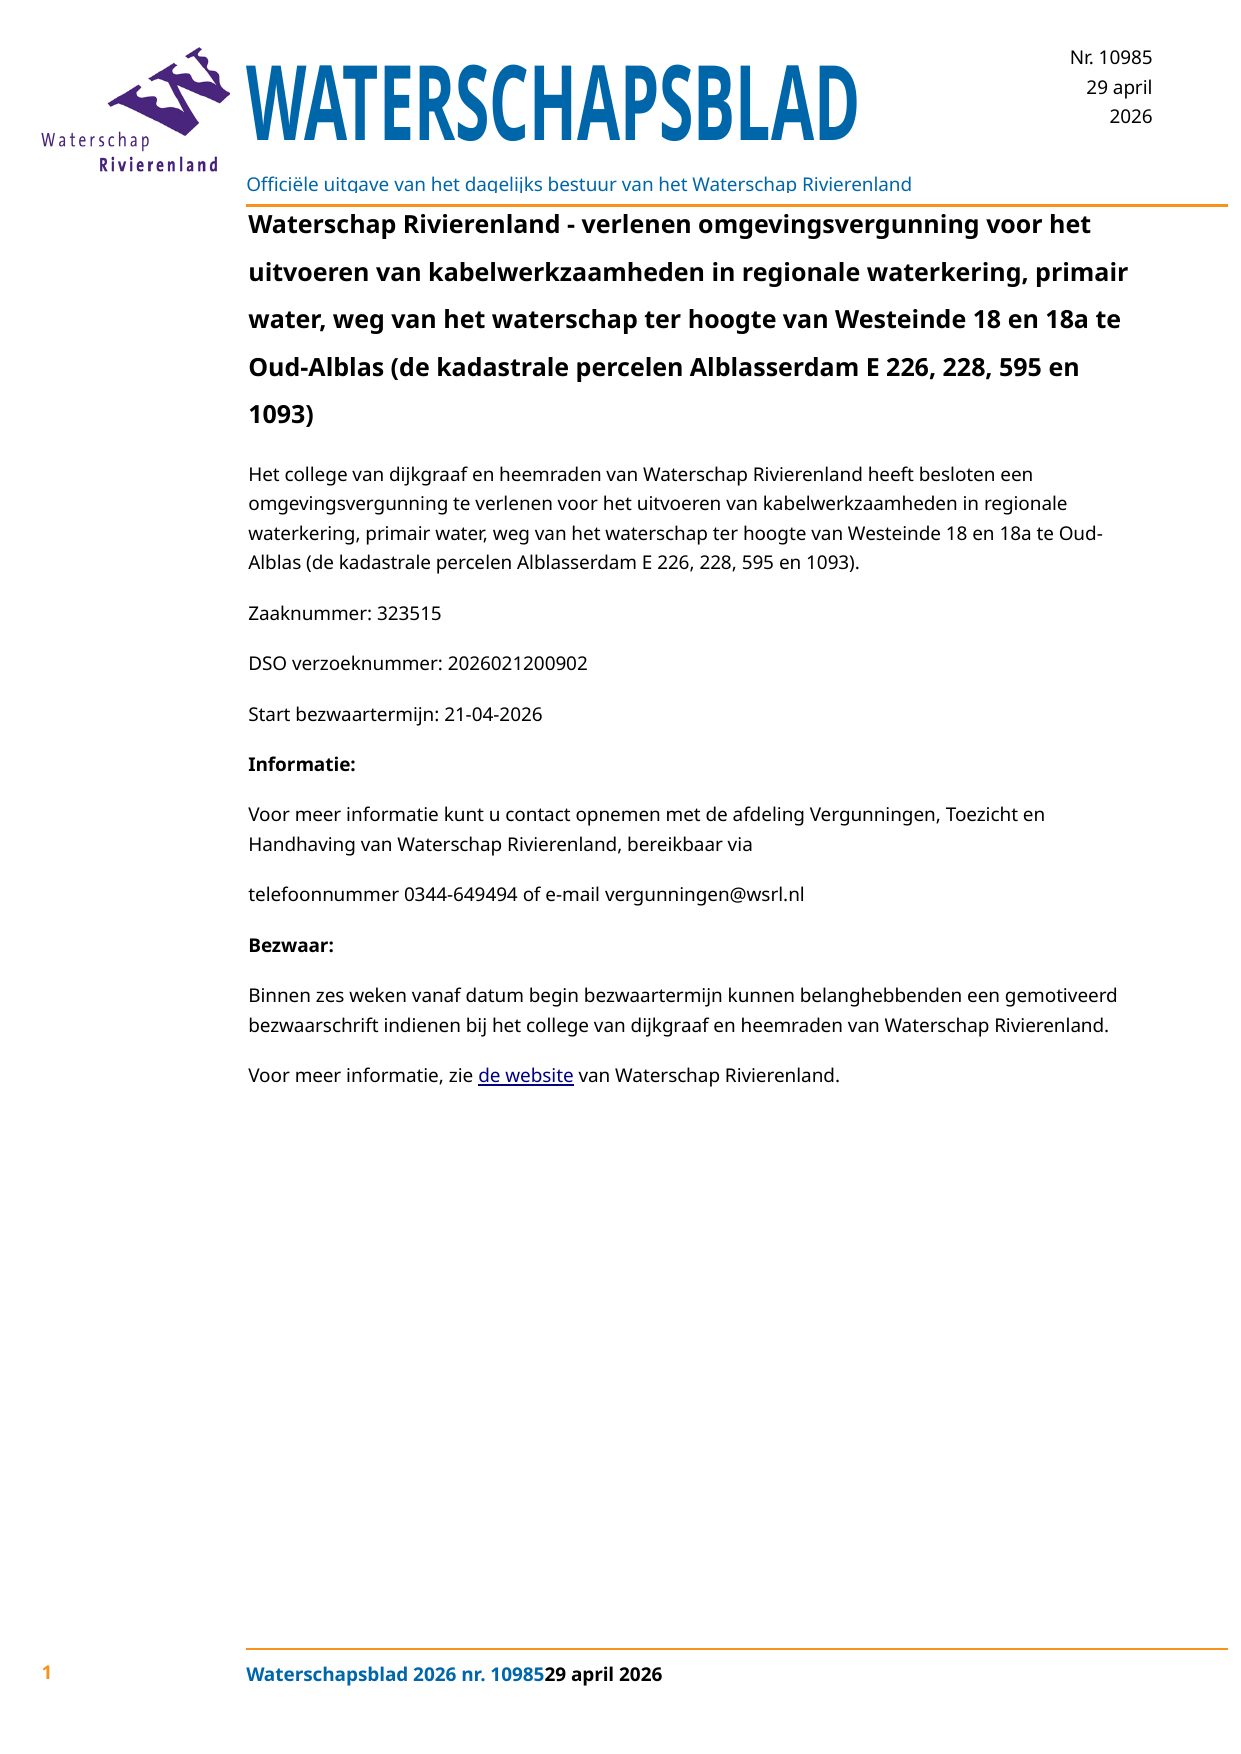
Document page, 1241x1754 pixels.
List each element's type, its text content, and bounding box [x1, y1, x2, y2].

text Bezwaar: [248, 932, 1152, 958]
text Voor meer informatie kunt u contact opnemen met de afdeling Vergunningen, Toezicht en Handhaving van Waterschap Rivierenland, bereikbaar via [248, 802, 1152, 857]
text Waterschap Rivierenland - verlenen omgevingsvergunning voor het uitvoeren van kabelwerkzaamheden in regionale waterkering, primair water, weg van het waterschap ter hoogte van Westeinde 18 en 18a te Oud-Alblas (de kadastrale percelen Alblasserdam E 226, 228, 595 en 1093) [248, 207, 1152, 431]
picture [41, 47, 231, 172]
text Zaaknummer: 323515 [248, 600, 1152, 626]
text telefoonnummer 0344-649494 of e-mail vergunningen@wsrl.nl [248, 882, 1152, 907]
text Informatie: [248, 751, 1152, 777]
text DSO verzoeknummer: 2026021200902 [248, 650, 1152, 676]
text Start bezwaartermijn: 21-04-2026 [248, 701, 1152, 726]
text Voor meer informatie, zie de website van Waterschap Rivierenland. [248, 1062, 1152, 1088]
text Binnen zes weken vanaf datum begin bezwaartermijn kunnen belanghebbenden een gemotiveerd bezwaarschrift indienen bij het college van dijkgraaf en heemraden van Waterschap Rivierenland. [248, 982, 1152, 1038]
text Het college van dijkgraaf en heemraden van Waterschap Rivierenland heeft besloten een omgevingsvergunning te verlenen voor het uitvoeren van kabelwerkzaamheden in regionale waterkering, primair water, weg van het waterschap ter hoogte van Westeinde 18 en 18a te Oud-Alblas (de kadastrale percelen Alblasserdam E 226, 228, 595 en 1093). [248, 461, 1152, 575]
